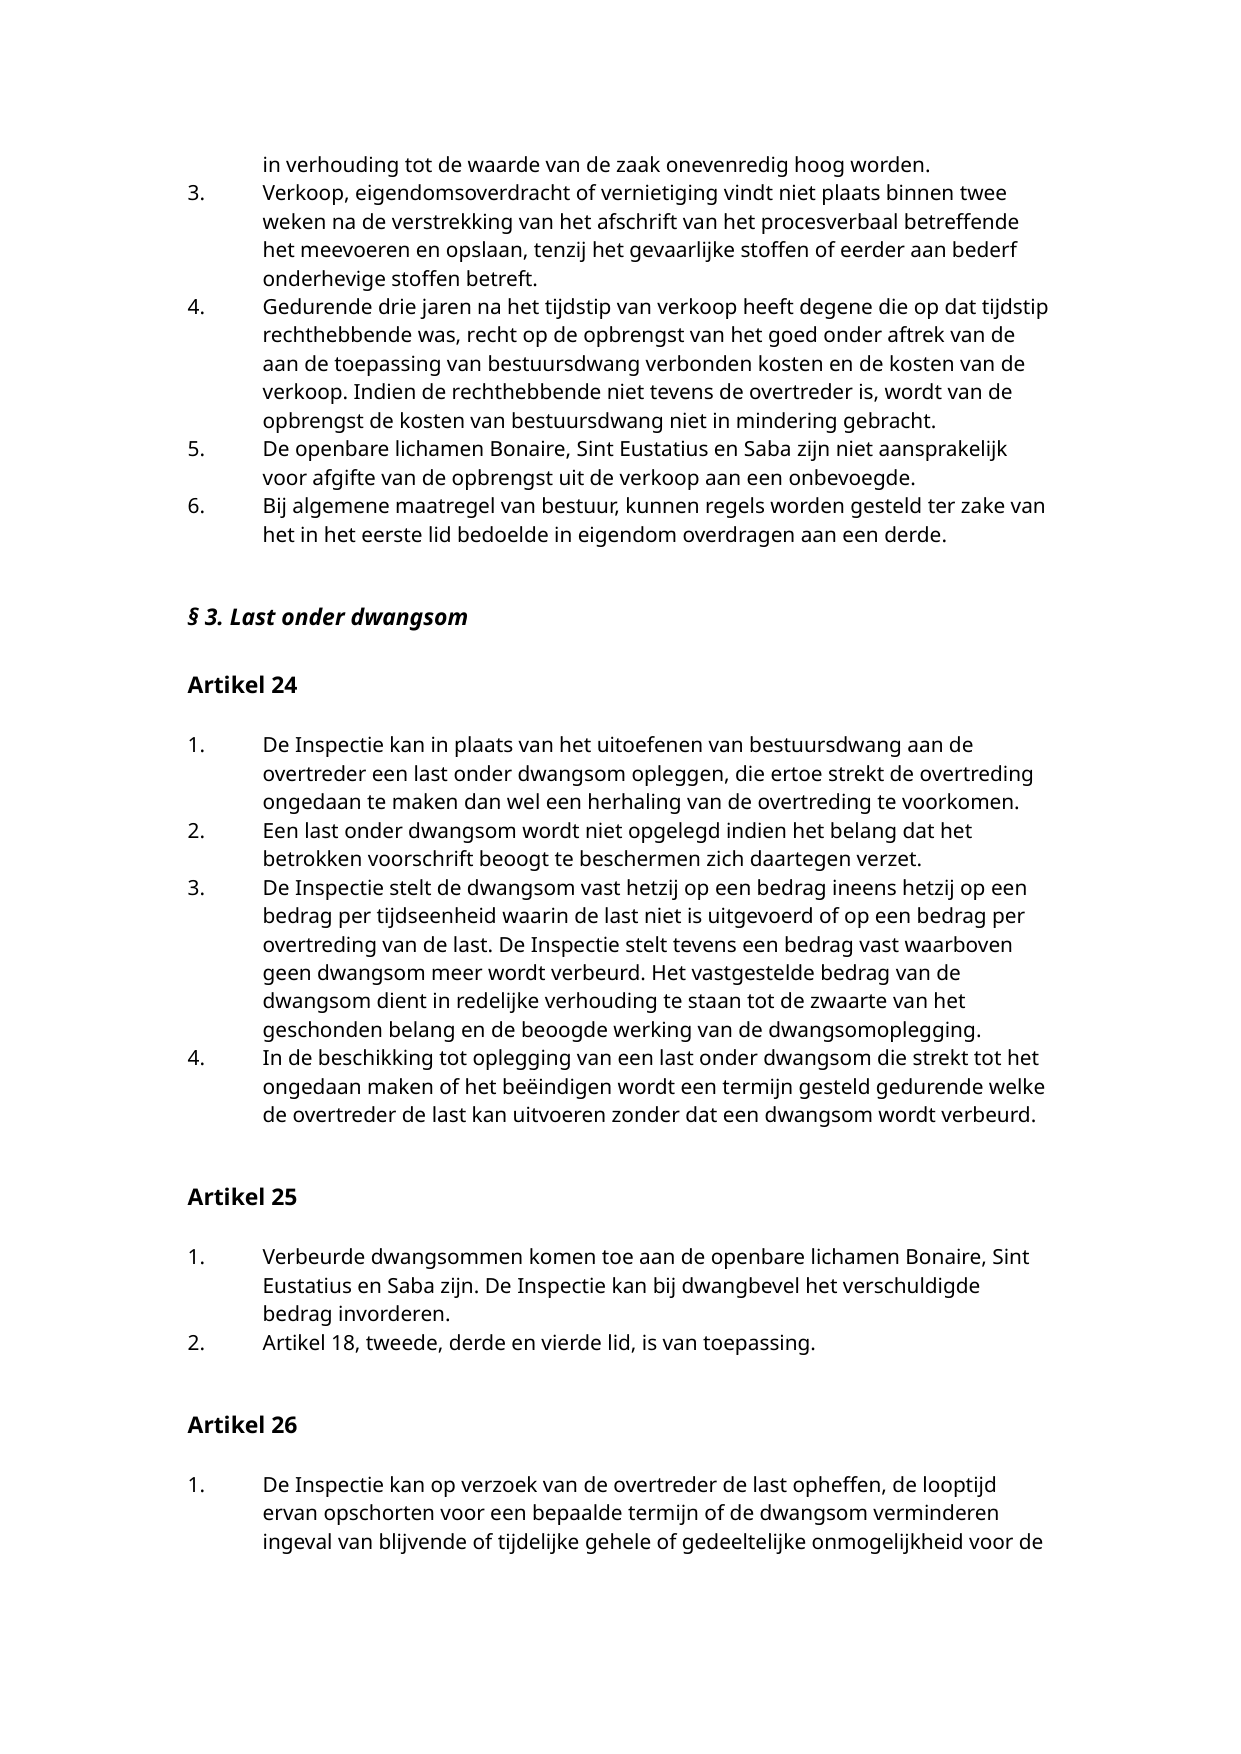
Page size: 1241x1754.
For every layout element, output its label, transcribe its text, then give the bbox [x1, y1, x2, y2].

list De Inspectie kan op verzoek van de overtreder de last opheffen, de looptijd ervan opschorten voor een bepaalde termijn of de dwangsom verminderen ingeval van blijvende of tijdelijke gehele of gedeeltelijke onmogelijkheid voor de [187, 1470, 1053, 1555]
list De openbare lichamen Bonaire, Sint Eustatius en Saba zijn niet aansprakelijk voor afgifte van de opbrengst uit de verkoop aan een onbevoegde. [187, 434, 1053, 491]
list Gedurende drie jaren na het tijdstip van verkoop heeft degene die op dat tijdstip rechthebbende was, recht op de opbrengst van het goed onder aftrek van de aan de toepassing van bestuursdwang verbonden kosten en de kosten van de verkoop. Indien de rechthebbende niet tevens de overtreder is, wordt van de opbrengst de kosten van bestuursdwang niet in mindering gebracht. [187, 292, 1053, 434]
subtitle § 3. Last onder dwangsom [187, 601, 1053, 632]
list Artikel 18, tweede, derde en vierde lid, is van toepassing. [187, 1328, 1053, 1356]
list De Inspectie stelt de dwangsom vast hetzij op een bedrag ineens hetzij op een bedrag per tijdseenheid waarin de last niet is uitgevoerd of op een bedrag per overtreding van de last. De Inspectie stelt tevens een bedrag vast waarboven geen dwangsom meer wordt verbeurd. Het vastgestelde bedrag van de dwangsom dient in redelijke verhouding te staan tot de zwaarte van het geschonden belang en de beoogde werking van de dwangsomoplegging. [187, 873, 1053, 1043]
list Een last onder dwangsom wordt niet opgelegd indien het belang dat het betrokken voorschrift beoogt te beschermen zich daartegen verzet. [187, 816, 1053, 873]
list Bij algemene maatregel van bestuur, kunnen regels worden gesteld ter zake van het in het eerste lid bedoelde in eigendom overdragen aan een derde. [187, 491, 1053, 548]
list In de beschikking tot oplegging van een last onder dwangsom die strekt tot het ongedaan maken of het beëindigen wordt een termijn gesteld gedurende welke de overtreder de last kan uitvoeren zonder dat een dwangsom wordt verbeurd. [187, 1043, 1053, 1129]
list in verhouding tot de waarde van de zaak onevenredig hoog worden. [187, 150, 1053, 178]
list Verkoop, eigendomsoverdracht of vernietiging vindt niet plaats binnen twee weken na de verstrekking van het afschrift van het procesverbaal betreffende het meevoeren en opslaan, tenzij het gevaarlijke stoffen of eerder aan bederf onderhevige stoffen betreft. [187, 178, 1053, 292]
subtitle Artikel 25 [187, 1181, 1053, 1212]
list Verbeurde dwangsommen komen toe aan de openbare lichamen Bonaire, Sint Eustatius en Saba zijn. De Inspectie kan bij dwangbevel het verschuldigde bedrag invorderen. [187, 1242, 1053, 1328]
subtitle Artikel 26 [187, 1409, 1053, 1440]
subtitle Artikel 24 [187, 669, 1053, 701]
list De Inspectie kan in plaats van het uitoefenen van bestuursdwang aan de overtreder een last onder dwangsom opleggen, die ertoe strekt de overtreding ongedaan te maken dan wel een herhaling van de overtreding te voorkomen. [187, 731, 1053, 816]
